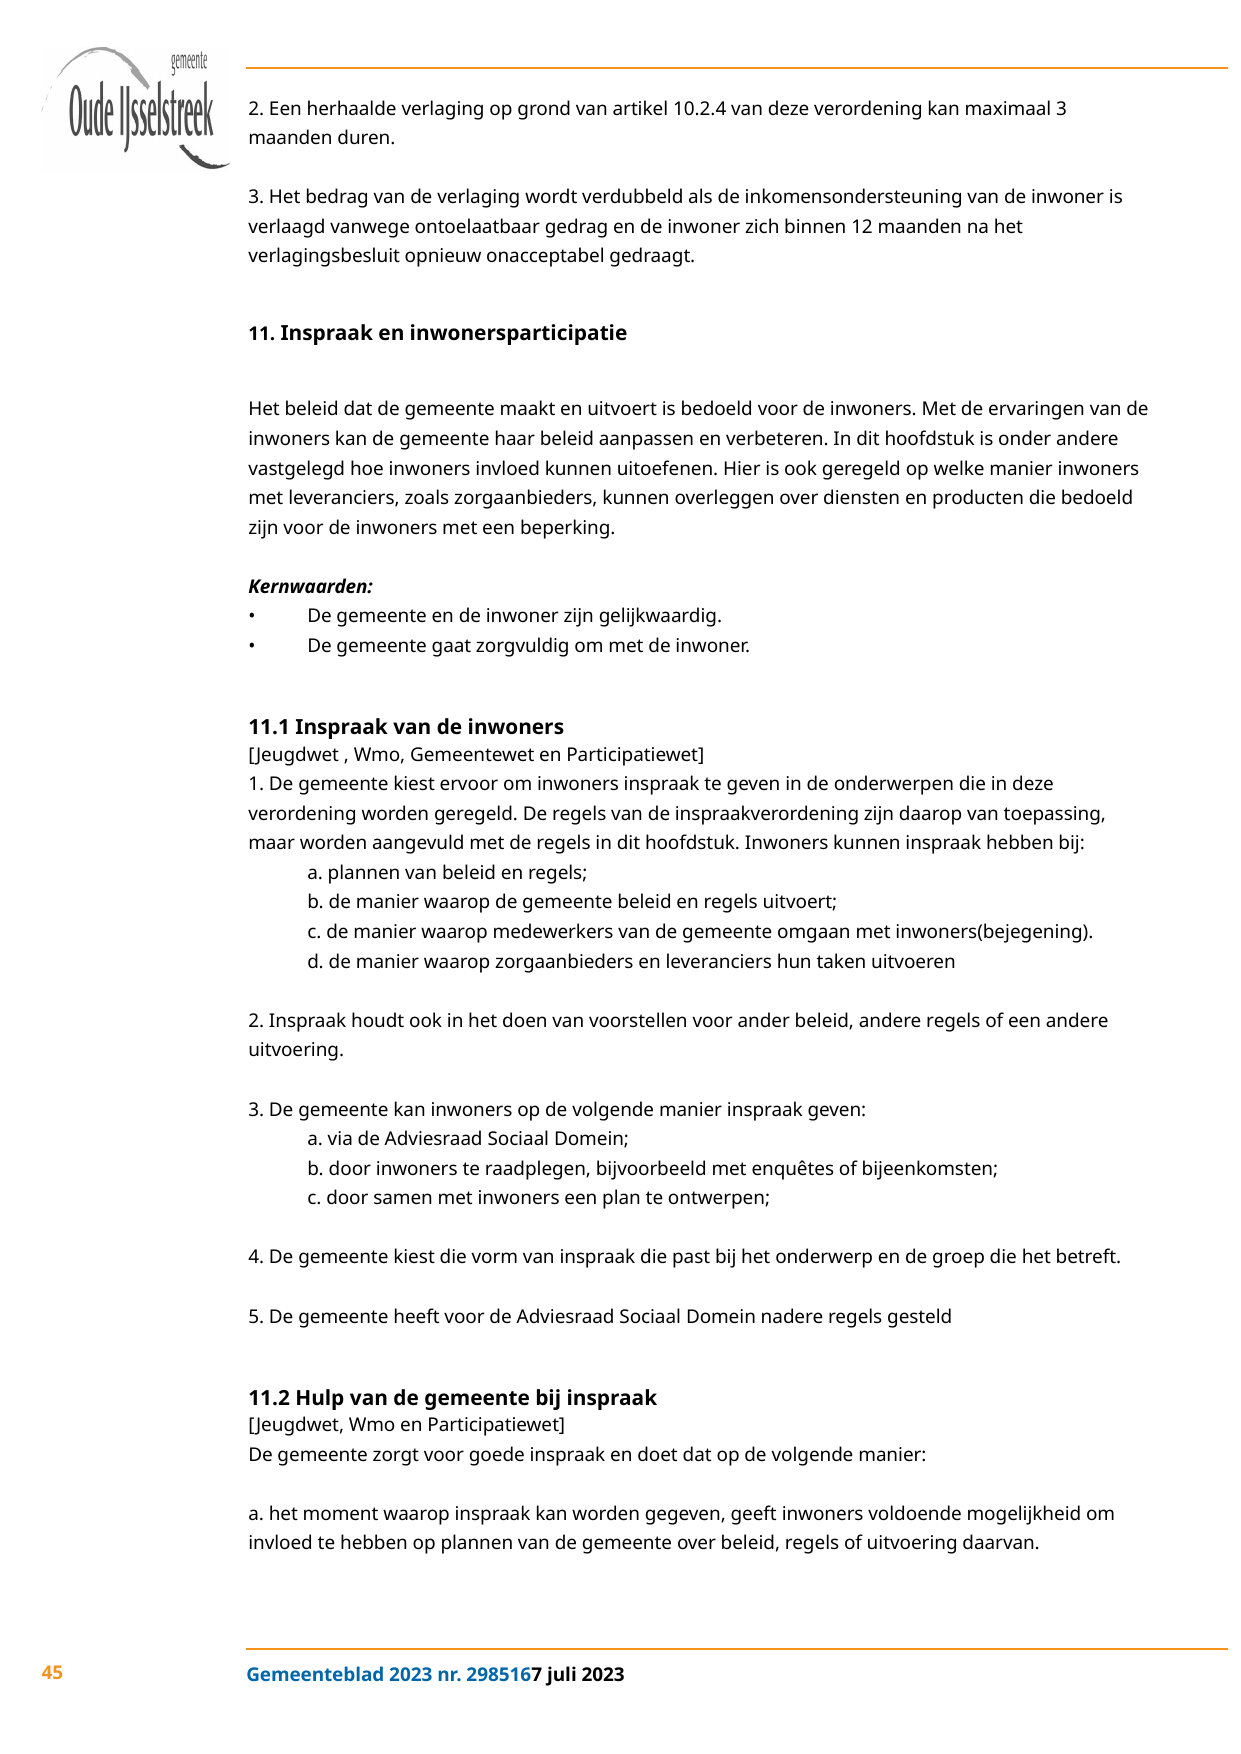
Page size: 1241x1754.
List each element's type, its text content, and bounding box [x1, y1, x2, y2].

text 3. Het bedrag van de verlaging wordt verdubbeld als de inkomensondersteuning van de inwoner is verlaagd vanwege ontoelaatbaar gedrag en de inwoner zich binnen 12 maanden na het verlagingsbesluit opnieuw onacceptabel gedraagt. [248, 183, 1152, 268]
list b. de manier waarop de gemeente beleid en regels uitvoert; [248, 889, 1152, 914]
text 4. De gemeente kiest die vorm van inspraak die past bij het onderwerp en de groep die het betreft. [248, 1244, 1152, 1269]
text 11.1 Inspraak van de inwoners [248, 712, 1152, 741]
list b. door inwoners te raadplegen, bijvoorbeeld met enquêtes of bijeenkomsten; [248, 1155, 1152, 1181]
list c. de manier waarop medewerkers van de gemeente omgaan met inwoners(bejegening). [248, 918, 1152, 944]
text Het beleid dat de gemeente maakt en uitvoert is bedoeld voor de inwoners. Met de ervaringen van de inwoners kan de gemeente haar beleid aanpassen en verbeteren. In dit hoofdstuk is onder andere vastgelegd hoe inwoners invloed kunnen uitoefenen. Hier is ook geregeld op welke manier inwoners met leveranciers, zoals zorgaanbieders, kunnen overleggen over diensten en producten die bedoeld zijn voor de inwoners met een beperking. [248, 396, 1152, 540]
list De gemeente en de inwoner zijn gelijkwaardig. [248, 603, 1152, 628]
text 11. Inspraak en inwonersparticipatie [248, 318, 1152, 346]
text De gemeente zorgt voor goede inspraak en doet dat op de volgende manier: [248, 1441, 1152, 1467]
list c. door samen met inwoners een plan te ontwerpen; [248, 1184, 1152, 1210]
text Kernwaarden: [248, 573, 1152, 599]
list a. via de Adviesraad Sociaal Domein; [248, 1125, 1152, 1151]
text [Jeugdwet, Wmo en Participatiewet] [248, 1411, 1152, 1437]
list a. plannen van beleid en regels; [248, 859, 1152, 885]
list De gemeente gaat zorgvuldig om met de inwoner. [248, 632, 1152, 658]
text a. het moment waarop inspraak kan worden gegeven, geeft inwoners voldoende mogelijkheid om invloed te hebben op plannen van de gemeente over beleid, regels of uitvoering daarvan. [248, 1500, 1152, 1555]
text 1. De gemeente kiest ervoor om inwoners inspraak te geven in de onderwerpen die in deze verordening worden geregeld. De regels van de inspraakverordening zijn daarop van toepassing, maar worden aangevuld met de regels in dit hoofdstuk. Inwoners kunnen inspraak hebben bij: [248, 770, 1152, 855]
list d. de manier waarop zorgaanbieders en leveranciers hun taken uitvoeren [248, 948, 1152, 973]
picture [41, 47, 231, 172]
text 5. De gemeente heeft voor de Adviesraad Sociaal Domein nadere regels gesteld [248, 1303, 1152, 1328]
text [Jeugdwet , Wmo, Gemeentewet en Participatiewet] [248, 741, 1152, 766]
text 3. De gemeente kan inwoners op de volgende manier inspraak geven: [248, 1096, 1152, 1121]
text 11.2 Hulp van de gemeente bij inspraak [248, 1383, 1152, 1411]
text 2. Inspraak houdt ook in het doen van voorstellen voor ander beleid, andere regels of een andere uitvoering. [248, 1007, 1152, 1062]
text 2. Een herhaalde verlaging op grond van artikel 10.2.4 van deze verordening kan maximaal 3 maanden duren. [248, 95, 1152, 150]
